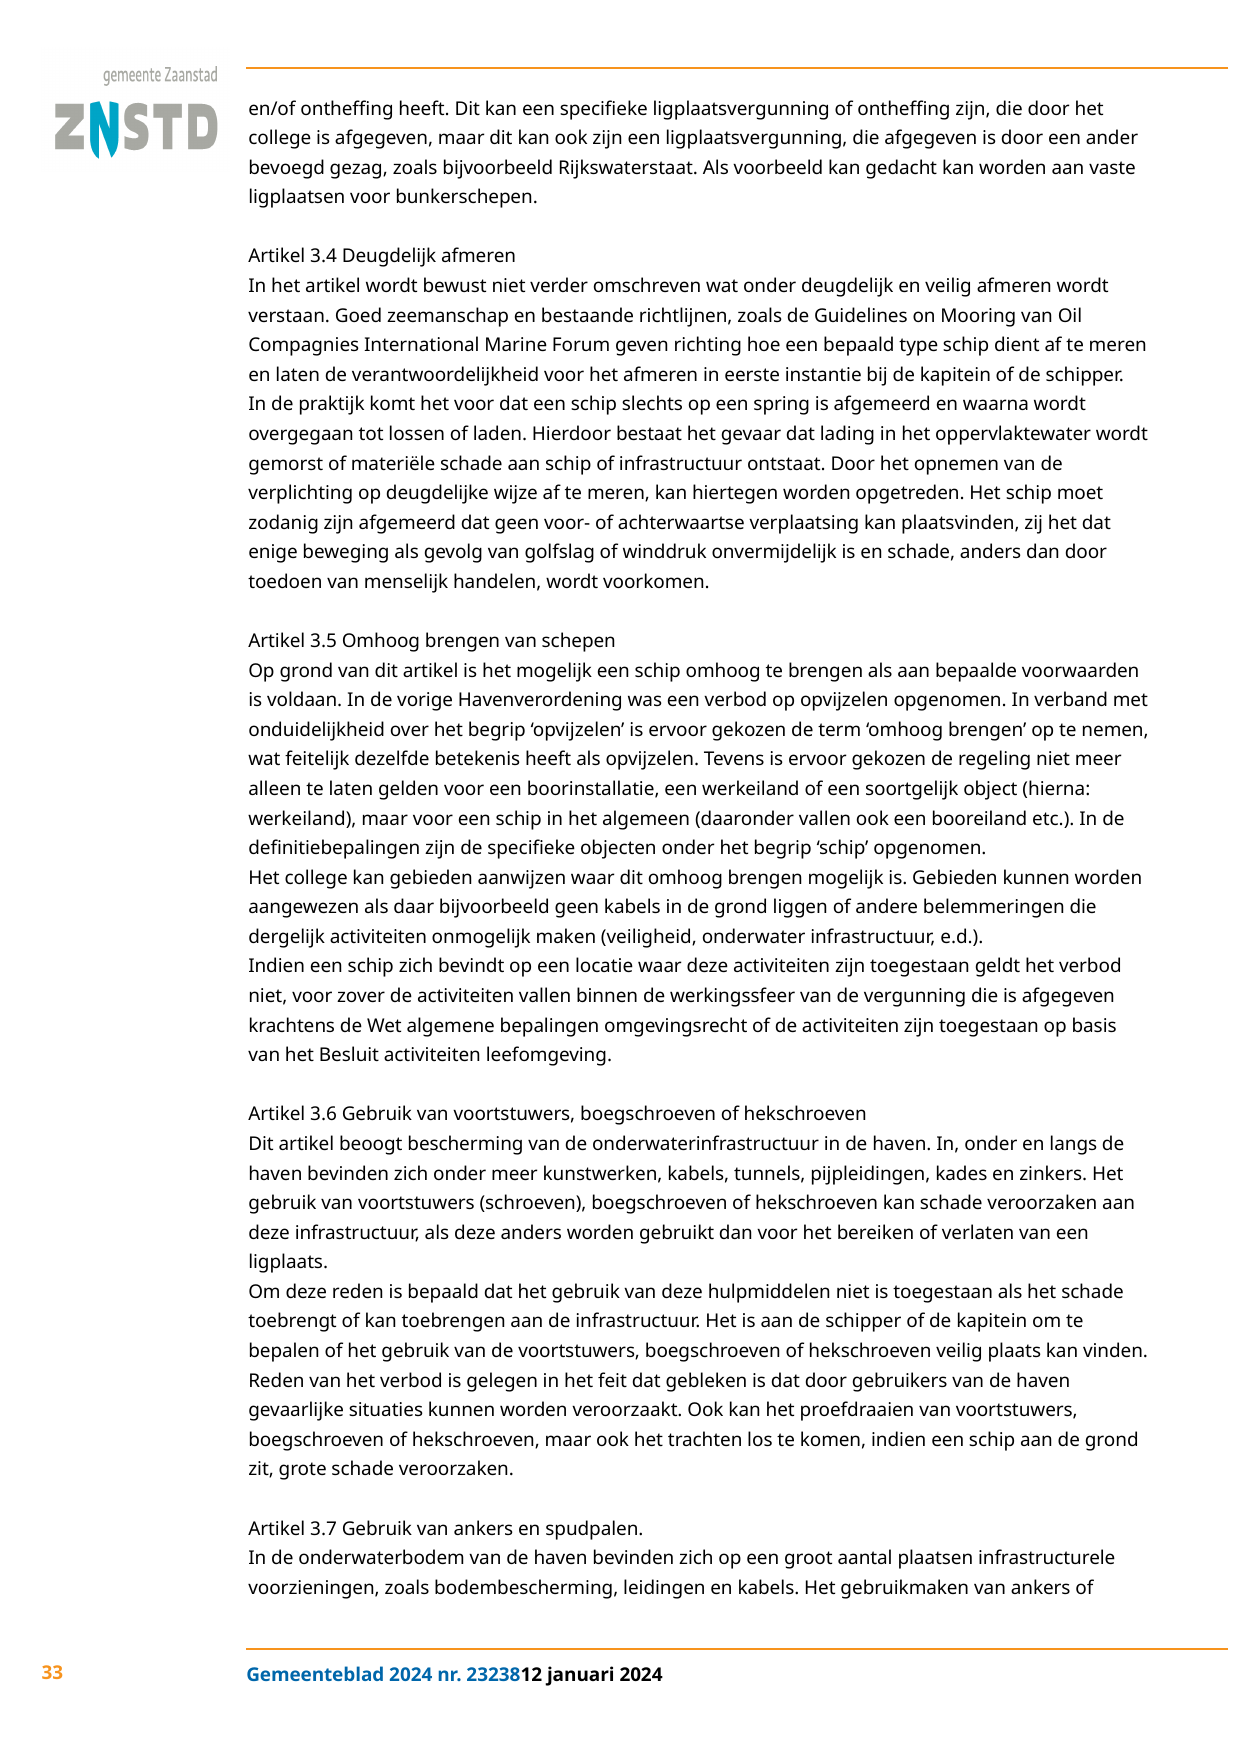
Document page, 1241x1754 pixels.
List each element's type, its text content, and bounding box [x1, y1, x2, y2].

text en/of ontheffing heeft. Dit kan een specifieke ligplaatsvergunning of ontheffing zijn, die door het college is afgegeven, maar dit kan ook zijn een ligplaatsvergunning, die afgegeven is door een ander bevoegd gezag, zoals bijvoorbeeld Rijkswaterstaat. Als voorbeeld kan gedacht kan worden aan vaste ligplaatsen voor bunkerschepen. [248, 95, 1152, 209]
picture [41, 47, 231, 172]
text Dit artikel beoogt bescherming van de onderwaterinfrastructuur in de haven. In, onder en langs de haven bevinden zich onder meer kunstwerken, kabels, tunnels, pijpleidingen, kades en zinkers. Het gebruik van voortstuwers (schroeven), boegschroeven of hekschroeven kan schade veroorzaken aan deze infrastructuur, als deze anders worden gebruikt dan voor het bereiken of verlaten van een ligplaats. [248, 1130, 1152, 1274]
text In de onderwaterbodem van de haven bevinden zich op een groot aantal plaatsen infrastructurele voorzieningen, zoals bodembescherming, leidingen en kabels. Het gebruikmaken van ankers of [248, 1544, 1152, 1600]
text Op grond van dit artikel is het mogelijk een schip omhoog te brengen als aan bepaalde voorwaarden is voldaan. In de vorige Havenverordening was een verbod op opvijzelen opgenomen. In verband met onduidelijkheid over het begrip ‘opvijzelen’ is ervoor gekozen de term ‘omhoog brengen’ op te nemen, wat feitelijk dezelfde betekenis heeft als opvijzelen. Tevens is ervoor gekozen de regeling niet meer alleen te laten gelden voor een boorinstallatie, een werkeiland of een soortgelijk object (hierna: werkeiland), maar voor een schip in het algemeen (daaronder vallen ook een booreiland etc.). In de definitiebepalingen zijn de specifieke objecten onder het begrip ‘schip’ opgenomen. [248, 657, 1152, 860]
text Artikel 3.7 Gebruik van ankers en spudpalen. [248, 1515, 1152, 1541]
text Artikel 3.4 Deugdelijk afmeren [248, 243, 1152, 268]
text Om deze reden is bepaald dat het gebruik van deze hulpmiddelen niet is toegestaan als het schade toebrengt of kan toebrengen aan de infrastructuur. Het is aan de schipper of de kapitein om te bepalen of het gebruik van de voortstuwers, boegschroeven of hekschroeven veilig plaats kan vinden. [248, 1278, 1152, 1363]
text Artikel 3.6 Gebruik van voortstuwers, boegschroeven of hekschroeven [248, 1101, 1152, 1126]
text Indien een schip zich bevindt op een locatie waar deze activiteiten zijn toegestaan geldt het verbod niet, voor zover de activiteiten vallen binnen de werkingssfeer van de vergunning die is afgegeven krachtens de Wet algemene bepalingen omgevingsrecht of de activiteiten zijn toegestaan op basis van het Besluit activiteiten leefomgeving. [248, 953, 1152, 1067]
text Artikel 3.5 Omhoog brengen van schepen [248, 627, 1152, 653]
text In het artikel wordt bewust niet verder omschreven wat onder deugdelijk en veilig afmeren wordt verstaan. Goed zeemanschap en bestaande richtlijnen, zoals de Guidelines on Mooring van Oil Compagnies International Marine Forum geven richting hoe een bepaald type schip dient af te meren en laten de verantwoordelijkheid voor het afmeren in eerste instantie bij de kapitein of de schipper. [248, 272, 1152, 387]
text In de praktijk komt het voor dat een schip slechts op een spring is afgemeerd en waarna wordt overgegaan tot lossen of laden. Hierdoor bestaat het gevaar dat lading in het oppervlaktewater wordt gemorst of materiële schade aan schip of infrastructuur ontstaat. Door het opnemen van de verplichting op deugdelijke wijze af te meren, kan hiertegen worden opgetreden. Het schip moet zodanig zijn afgemeerd dat geen voor- of achterwaartse verplaatsing kan plaatsvinden, zij het dat enige beweging als gevolg van golfslag of winddruk onvermijdelijk is en schade, anders dan door toedoen van menselijk handelen, wordt voorkomen. [248, 391, 1152, 594]
text Het college kan gebieden aanwijzen waar dit omhoog brengen mogelijk is. Gebieden kunnen worden aangewezen als daar bijvoorbeeld geen kabels in de grond liggen of andere belemmeringen die dergelijk activiteiten onmogelijk maken (veiligheid, onderwater infrastructuur, e.d.). [248, 864, 1152, 949]
text Reden van het verbod is gelegen in het feit dat gebleken is dat door gebruikers van de haven gevaarlijke situaties kunnen worden veroorzaakt. Ook kan het proefdraaien van voortstuwers, boegschroeven of hekschroeven, maar ook het trachten los te komen, indien een schip aan de grond zit, grote schade veroorzaken. [248, 1367, 1152, 1481]
